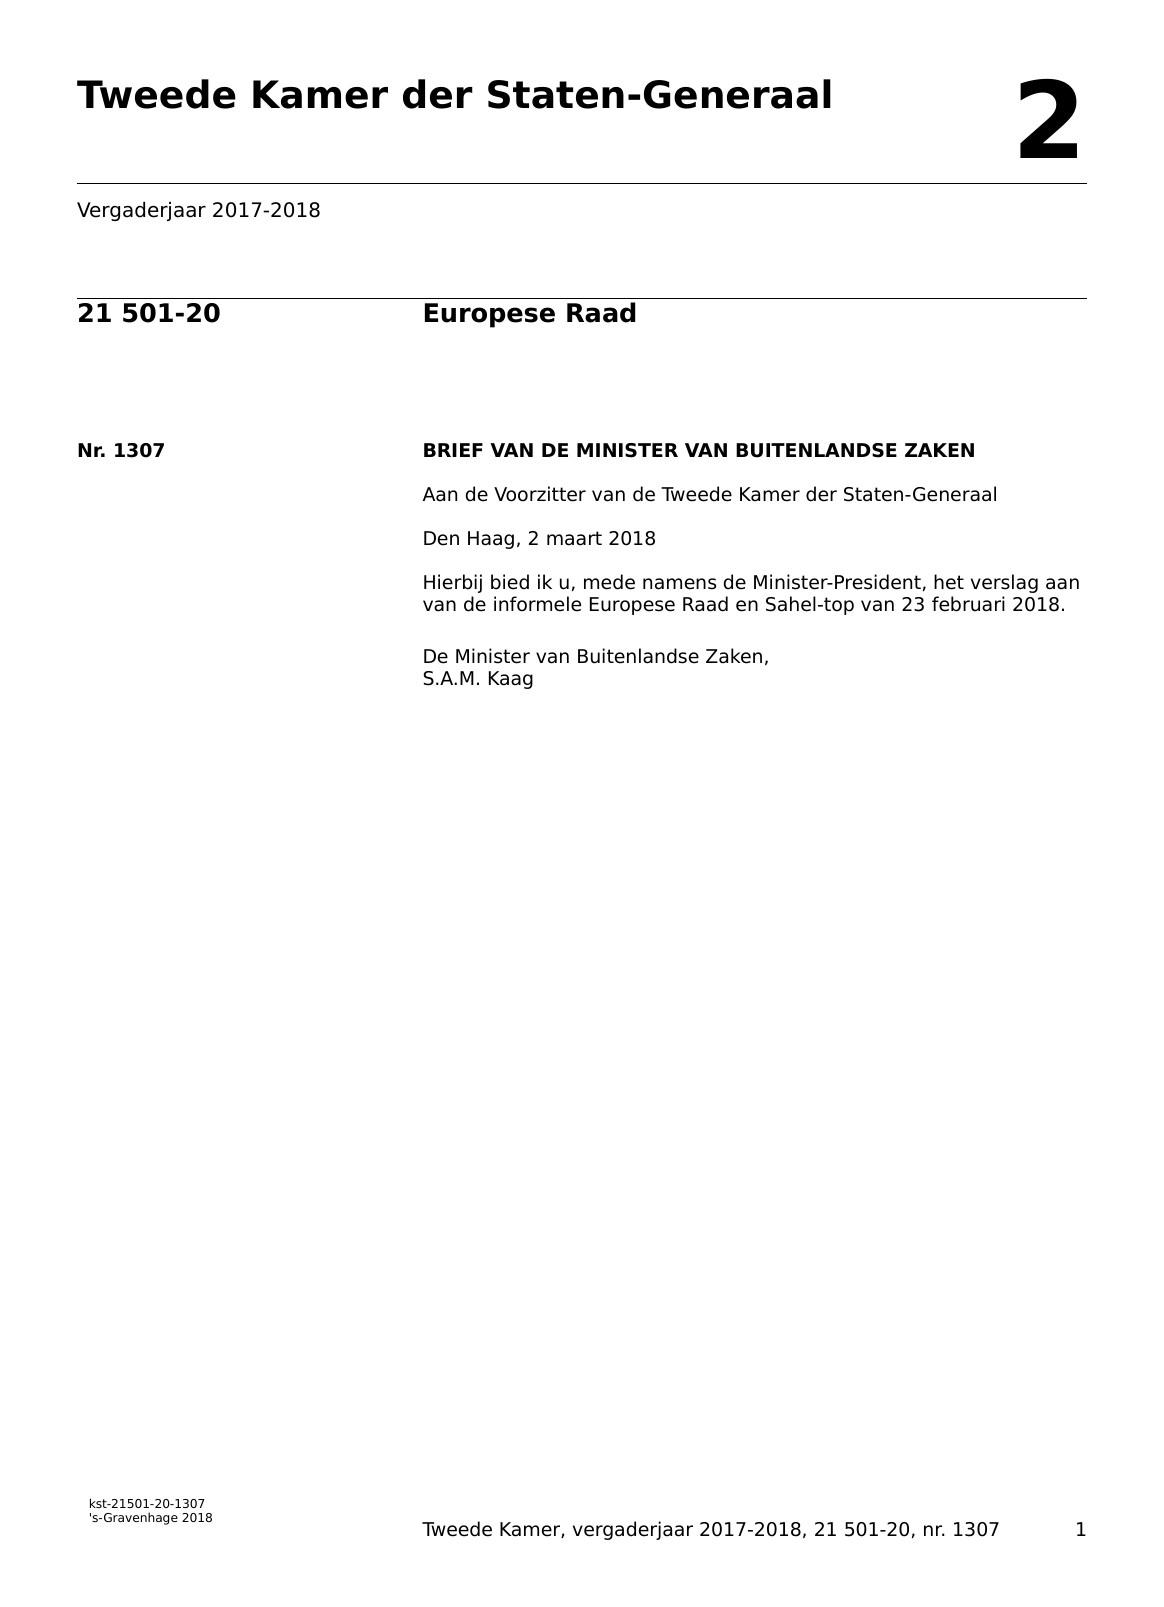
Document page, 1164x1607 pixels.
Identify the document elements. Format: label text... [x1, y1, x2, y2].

subtitle 21 501-20 Europese Raad [77, 299, 1087, 329]
text De Minister van Buitenlandse Zaken, S.A.M. Kaag [422, 646, 1087, 690]
table_header Tweede Kamer der Staten-Generaal [77, 59, 886, 183]
text 's-Gravenhage 2018 [88, 1511, 323, 1525]
table_header 2 [886, 59, 1087, 183]
text Aan de Voorzitter van de Tweede Kamer der Staten-Generaal [422, 484, 1087, 506]
subtitle Nr. 1307 BRIEF VAN DE MINISTER VAN BUITENLANDSE ZAKEN [77, 440, 1087, 462]
text kst-21501-20-1307 [88, 1497, 323, 1511]
text Den Haag, 2 maart 2018 [422, 528, 1087, 550]
table_cell Vergaderjaar 2017-2018 [77, 184, 1087, 298]
text Hierbij bied ik u, mede namens de Minister-President, het verslag aan van de informele Europese Raad en Sahel-top van 23 februari 2018. [422, 572, 1087, 616]
